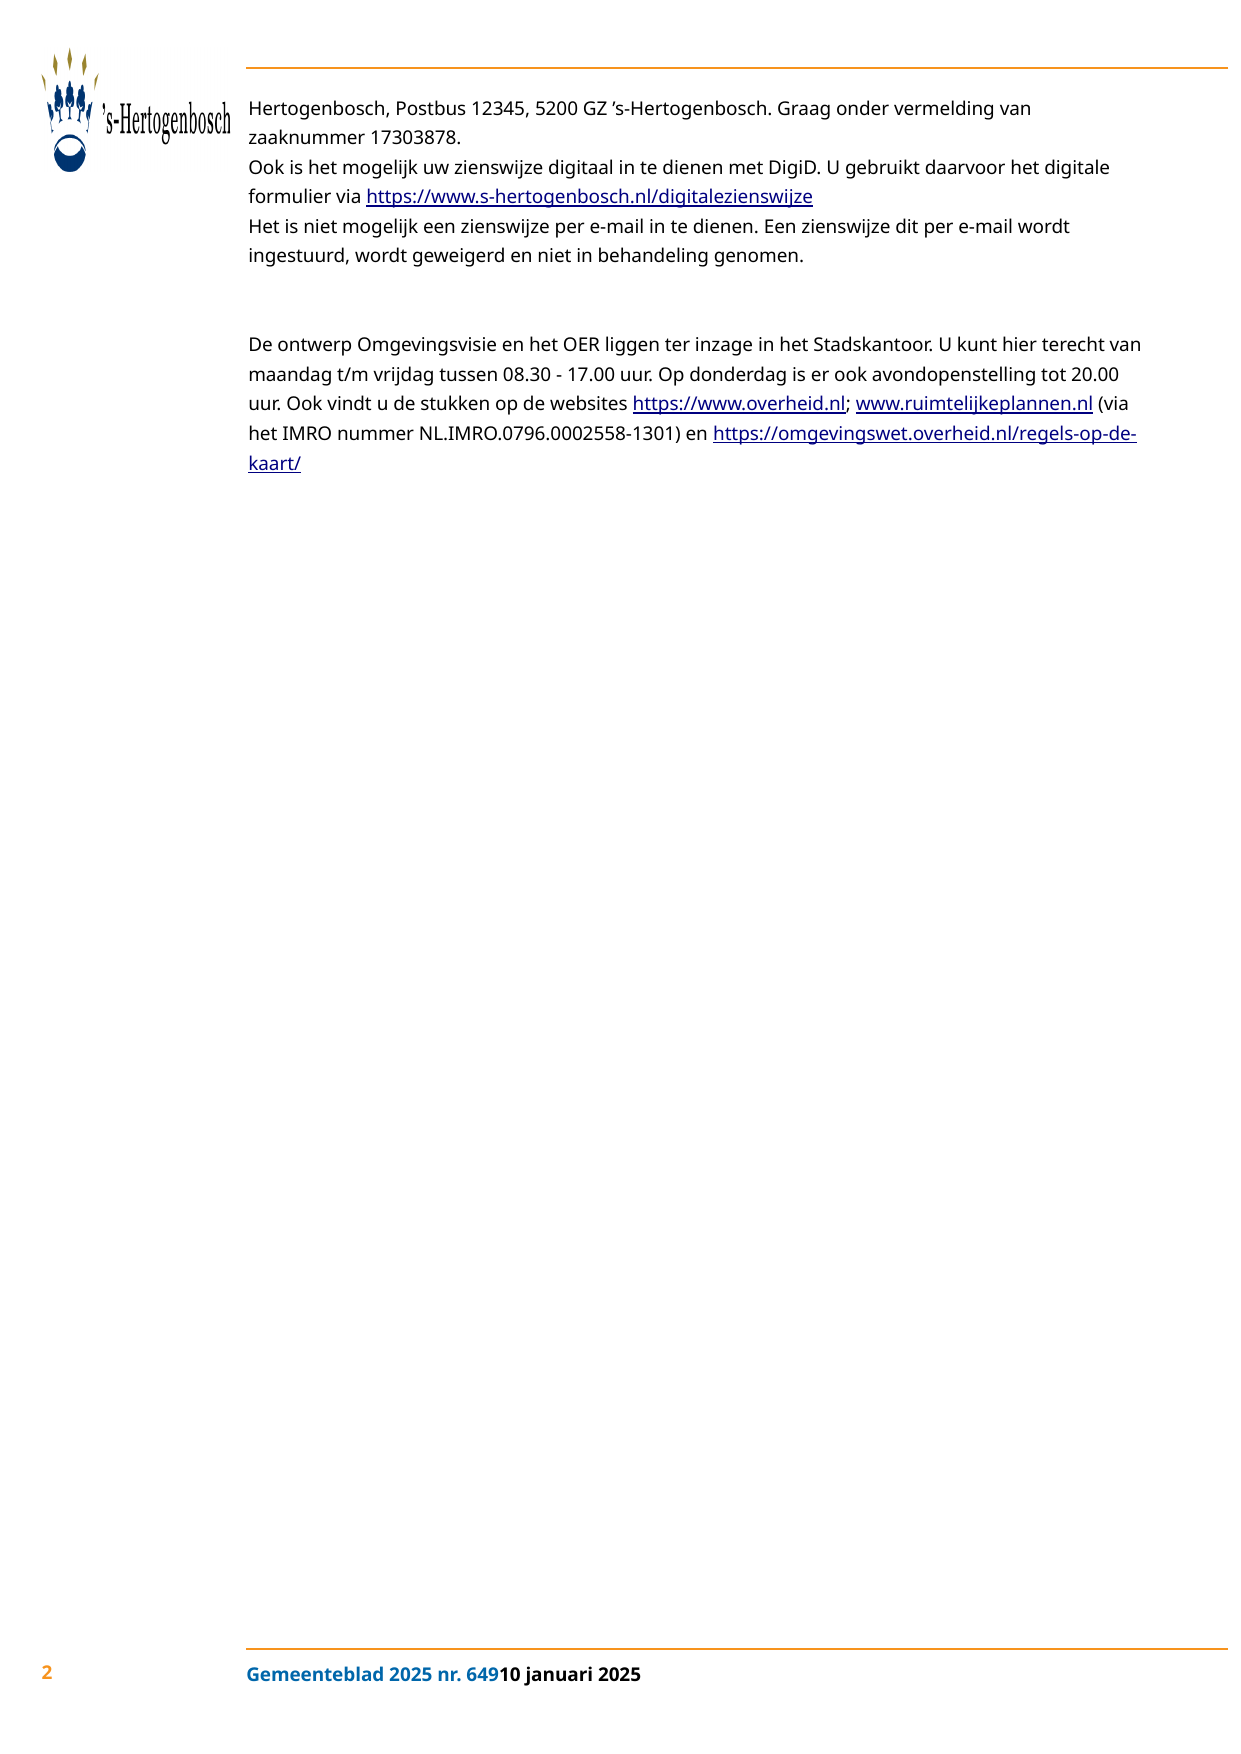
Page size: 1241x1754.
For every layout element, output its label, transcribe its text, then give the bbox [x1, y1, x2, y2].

text De ontwerp Omgevingsvisie en het OER liggen ter inzage in het Stadskantoor. U kunt hier terecht van maandag t/m vrijdag tussen 08.30 - 17.00 uur. Op donderdag is er ook avondopenstelling tot 20.00 uur. Ook vindt u de stukken op de websites https://www.overheid.nl; www.ruimtelijkeplannen.nl (via het IMRO nummer NL.IMRO.0796.0002558-1301) en https://omgevingswet.overheid.nl/regels-op-de-kaart/ [248, 331, 1152, 476]
text Ook is het mogelijk uw zienswijze digitaal in te dienen met DigiD. U gebruikt daarvoor het digitale formulier via https://www.s-hertogenbosch.nl/digitalezienswijze [248, 154, 1152, 209]
text Hertogenbosch, Postbus 12345, 5200 GZ ’s-Hertogenbosch. Graag onder vermelding van zaaknummer 17303878. [248, 95, 1152, 150]
text Het is niet mogelijk een zienswijze per e-mail in te dienen. Een zienswijze dit per e-mail wordt ingestuurd, wordt geweigerd en niet in behandeling genomen. [248, 213, 1152, 268]
picture [41, 47, 231, 172]
